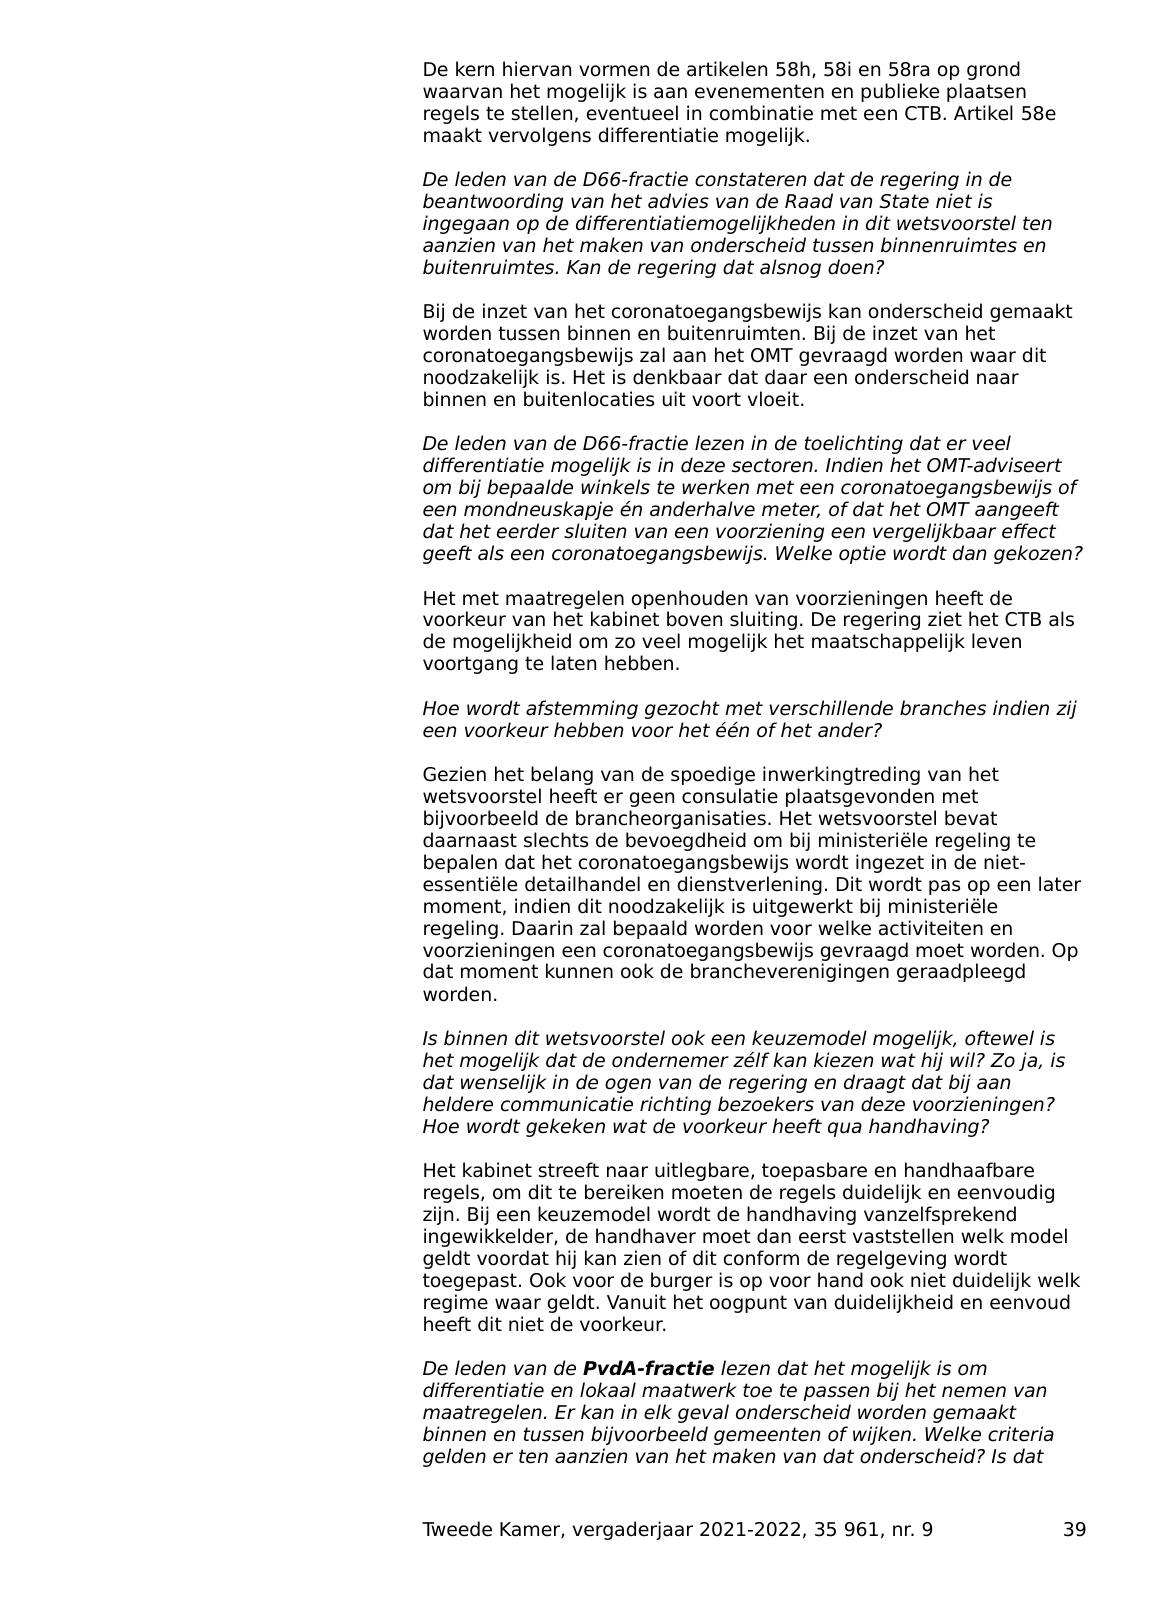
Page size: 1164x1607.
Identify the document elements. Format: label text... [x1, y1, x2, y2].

text Is binnen dit wetsvoorstel ook een keuzemodel mogelijk, oftewel is het mogelijk dat de ondernemer zélf kan kiezen wat hij wil? Zo ja, is dat wenselijk in de ogen van de regering en draagt dat bij aan heldere communicatie richting bezoekers van deze voorzieningen? Hoe wordt gekeken wat de voorkeur heeft qua handhaving? [422, 1028, 1087, 1137]
text Gezien het belang van de spoedige inwerkingtreding van het wetsvoorstel heeft er geen consulatie plaatsgevonden met bijvoorbeeld de brancheorganisaties. Het wetsvoorstel bevat daarnaast slechts de bevoegdheid om bij ministeriële regeling te bepalen dat het coronatoegangsbewijs wordt ingezet in de niet-essentiële detailhandel en dienstverlening. Dit wordt pas op een later moment, indien dit noodzakelijk is uitgewerkt bij ministeriële regeling. Daarin zal bepaald worden voor welke activiteiten en voorzieningen een coronatoegangsbewijs gevraagd moet worden. Op dat moment kunnen ook de brancheverenigingen geraadpleegd worden. [422, 764, 1087, 1005]
text Het met maatregelen openhouden van voorzieningen heeft de voorkeur van het kabinet boven sluiting. De regering ziet het CTB als de mogelijkheid om zo veel mogelijk het maatschappelijk leven voortgang te laten hebben. [422, 587, 1087, 675]
text De leden van de D66-fractie constateren dat de regering in de beantwoording van het advies van de Raad van State niet is ingegaan op de differentiatiemogelijkheden in dit wetsvoorstel ten aanzien van het maken van onderscheid tussen binnenruimtes en buitenruimtes. Kan de regering dat alsnog doen? [422, 169, 1087, 279]
text De leden van de D66-fractie lezen in de toelichting dat er veel differentiatie mogelijk is in deze sectoren. Indien het OMT-adviseert om bij bepaalde winkels te werken met een coronatoegangsbewijs of een mondneuskapje én anderhalve meter, of dat het OMT aangeeft dat het eerder sluiten van een voorziening een vergelijkbaar effect geeft als een coronatoegangsbewijs. Welke optie wordt dan gekozen? [422, 433, 1087, 565]
text Hoe wordt afstemming gezocht met verschillende branches indien zij een voorkeur hebben voor het één of het ander? [422, 697, 1087, 741]
text Bij de inzet van het coronatoegangsbewijs kan onderscheid gemaakt worden tussen binnen en buitenruimten. Bij de inzet van het coronatoegangsbewijs zal aan het OMT gevraagd worden waar dit noodzakelijk is. Het is denkbaar dat daar een onderscheid naar binnen en buitenlocaties uit voort vloeit. [422, 301, 1087, 411]
text De kern hiervan vormen de artikelen 58h, 58i en 58ra op grond waarvan het mogelijk is aan evenementen en publieke plaatsen regels te stellen, eventueel in combinatie met een CTB. Artikel 58e maakt vervolgens differentiatie mogelijk. [422, 59, 1087, 147]
text Het kabinet streeft naar uitlegbare, toepasbare en handhaafbare regels, om dit te bereiken moeten de regels duidelijk en eenvoudig zijn. Bij een keuzemodel wordt de handhaving vanzelfsprekend ingewikkelder, de handhaver moet dan eerst vaststellen welk model geldt voordat hij kan zien of dit conform de regelgeving wordt toegepast. Ook voor de burger is op voor hand ook niet duidelijk welk regime waar geldt. Vanuit het oogpunt van duidelijkheid en eenvoud heeft dit niet de voorkeur. [422, 1160, 1087, 1336]
text De leden van de PvdA-fractie lezen dat het mogelijk is om differentiatie en lokaal maatwerk toe te passen bij het nemen van maatregelen. Er kan in elk geval onderscheid worden gemaakt binnen en tussen bijvoorbeeld gemeenten of wijken. Welke criteria gelden er ten aanzien van het maken van dat onderscheid? Is dat [422, 1358, 1087, 1468]
